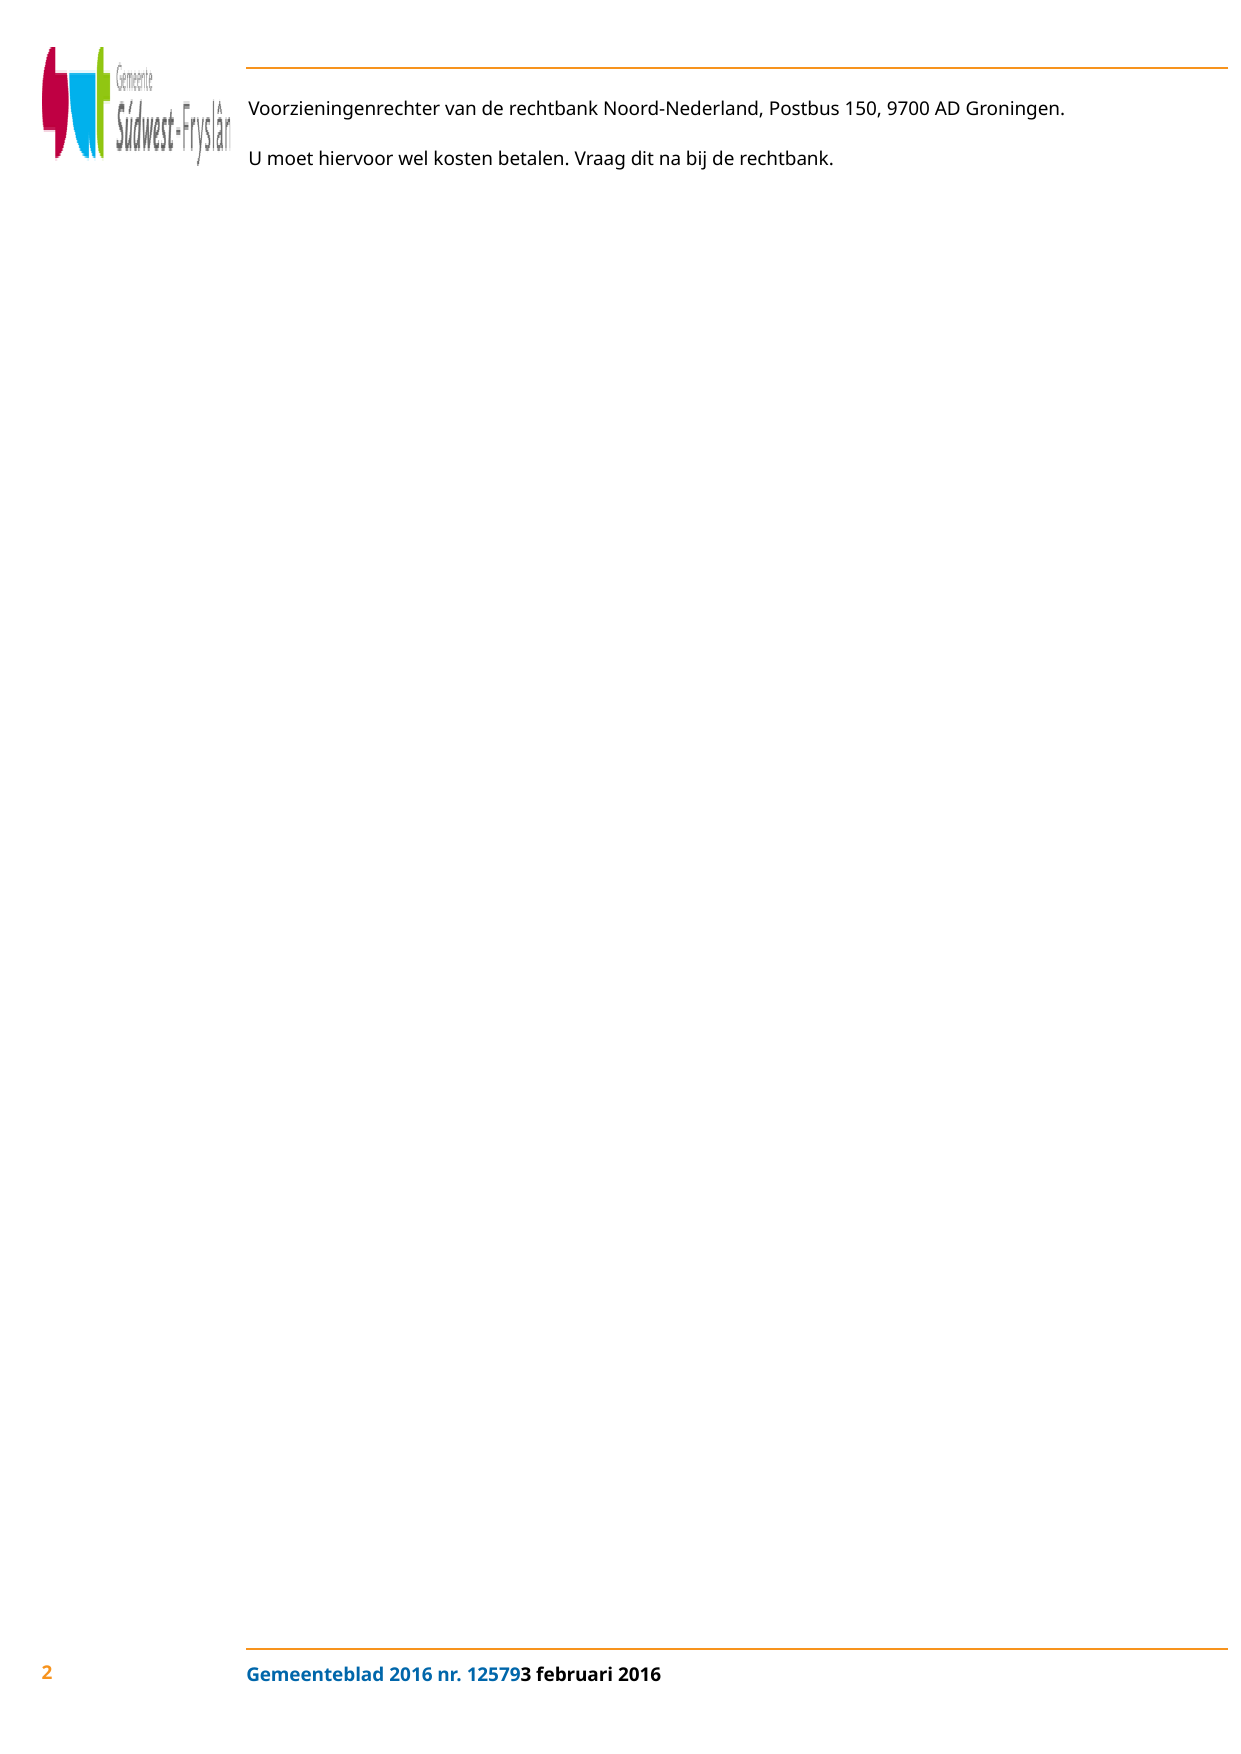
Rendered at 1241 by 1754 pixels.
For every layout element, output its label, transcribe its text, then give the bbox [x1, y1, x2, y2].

picture [41, 47, 231, 172]
text U moet hiervoor wel kosten betalen. Vraag dit na bij de rechtbank. [248, 145, 1152, 171]
text Voorzieningenrechter van de rechtbank Noord-Nederland, Postbus 150, 9700 AD Groningen. [248, 95, 1152, 121]
